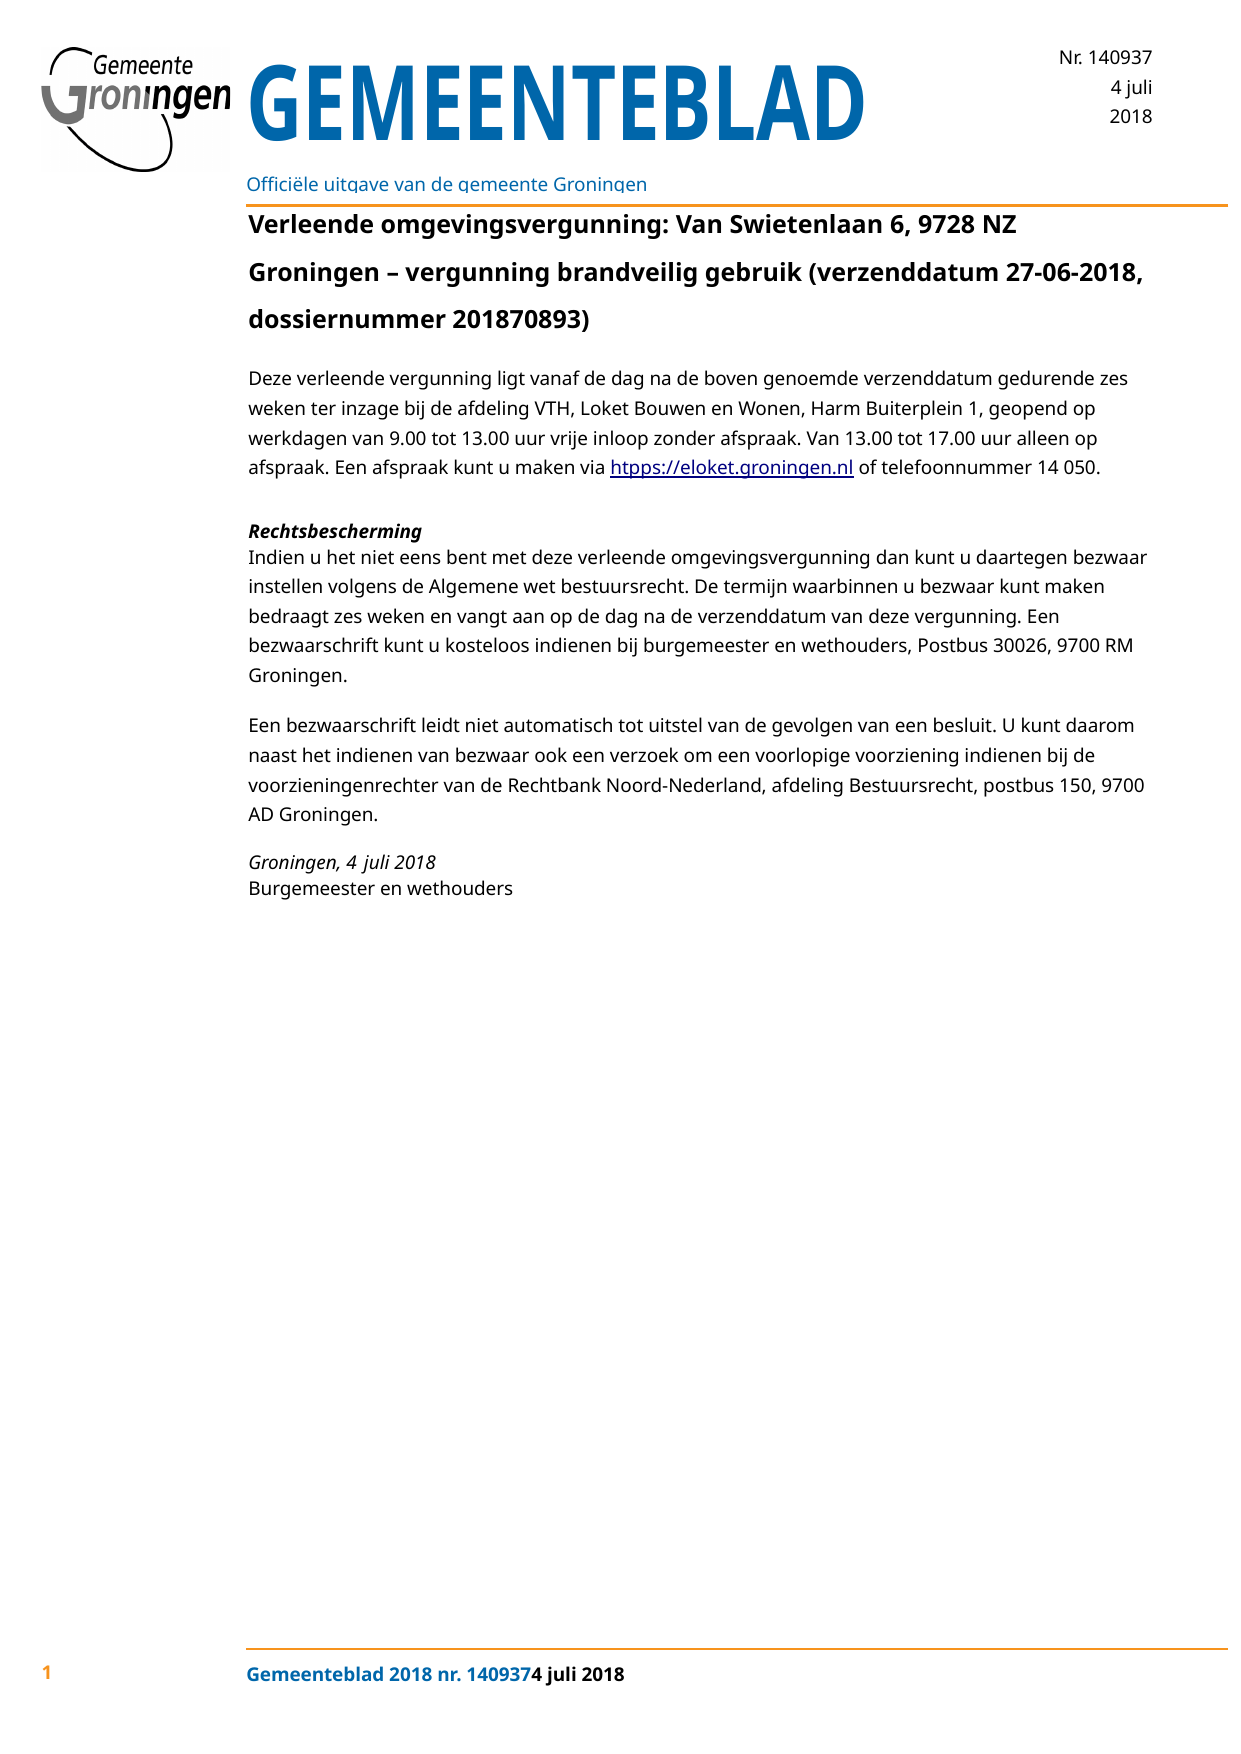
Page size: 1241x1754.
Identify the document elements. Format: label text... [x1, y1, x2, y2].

text Burgemeester en wethouders [248, 875, 1152, 901]
text Verleende omgevingsvergunning: Van Swietenlaan 6, 9728 NZ Groningen – vergunning brandveilig gebruik (verzenddatum 27-06-2018, dossiernummer 201870893) [248, 207, 1152, 336]
text Deze verleende vergunning ligt vanaf de dag na de boven genoemde verzenddatum gedurende zes weken ter inzage bij de afdeling VTH, Loket Bouwen en Wonen, Harm Buiterplein 1, geopend op werkdagen van 9.00 tot 13.00 uur vrije inloop zonder afspraak. Van 13.00 tot 17.00 uur alleen op afspraak. Een afspraak kunt u maken via htpps://eloket.groningen.nl of telefoonnummer 14 050. [248, 366, 1152, 480]
text Een bezwaarschrift leidt niet automatisch tot uitstel van de gevolgen van een besluit. U kunt daarom naast het indienen van bezwaar ook een verzoek om een voorlopige voorziening indienen bij de voorzieningenrechter van de Rechtbank Noord-Nederland, afdeling Bestuursrecht, postbus 150, 9700 AD Groningen. [248, 713, 1152, 827]
picture [41, 47, 231, 172]
text Indien u het niet eens bent met deze verleende omgevingsvergunning dan kunt u daartegen bezwaar instellen volgens de Algemene wet bestuursrecht. De termijn waarbinnen u bezwaar kunt maken bedraagt zes weken en vangt aan op de dag na de verzenddatum van deze vergunning. Een bezwaarschrift kunt u kosteloos indienen bij burgemeester en wethouders, Postbus 30026, 9700 RM Groningen. [248, 544, 1152, 688]
text Groningen, 4 juli 2018 [248, 849, 1152, 875]
text Rechtsbescherming [248, 518, 1152, 544]
